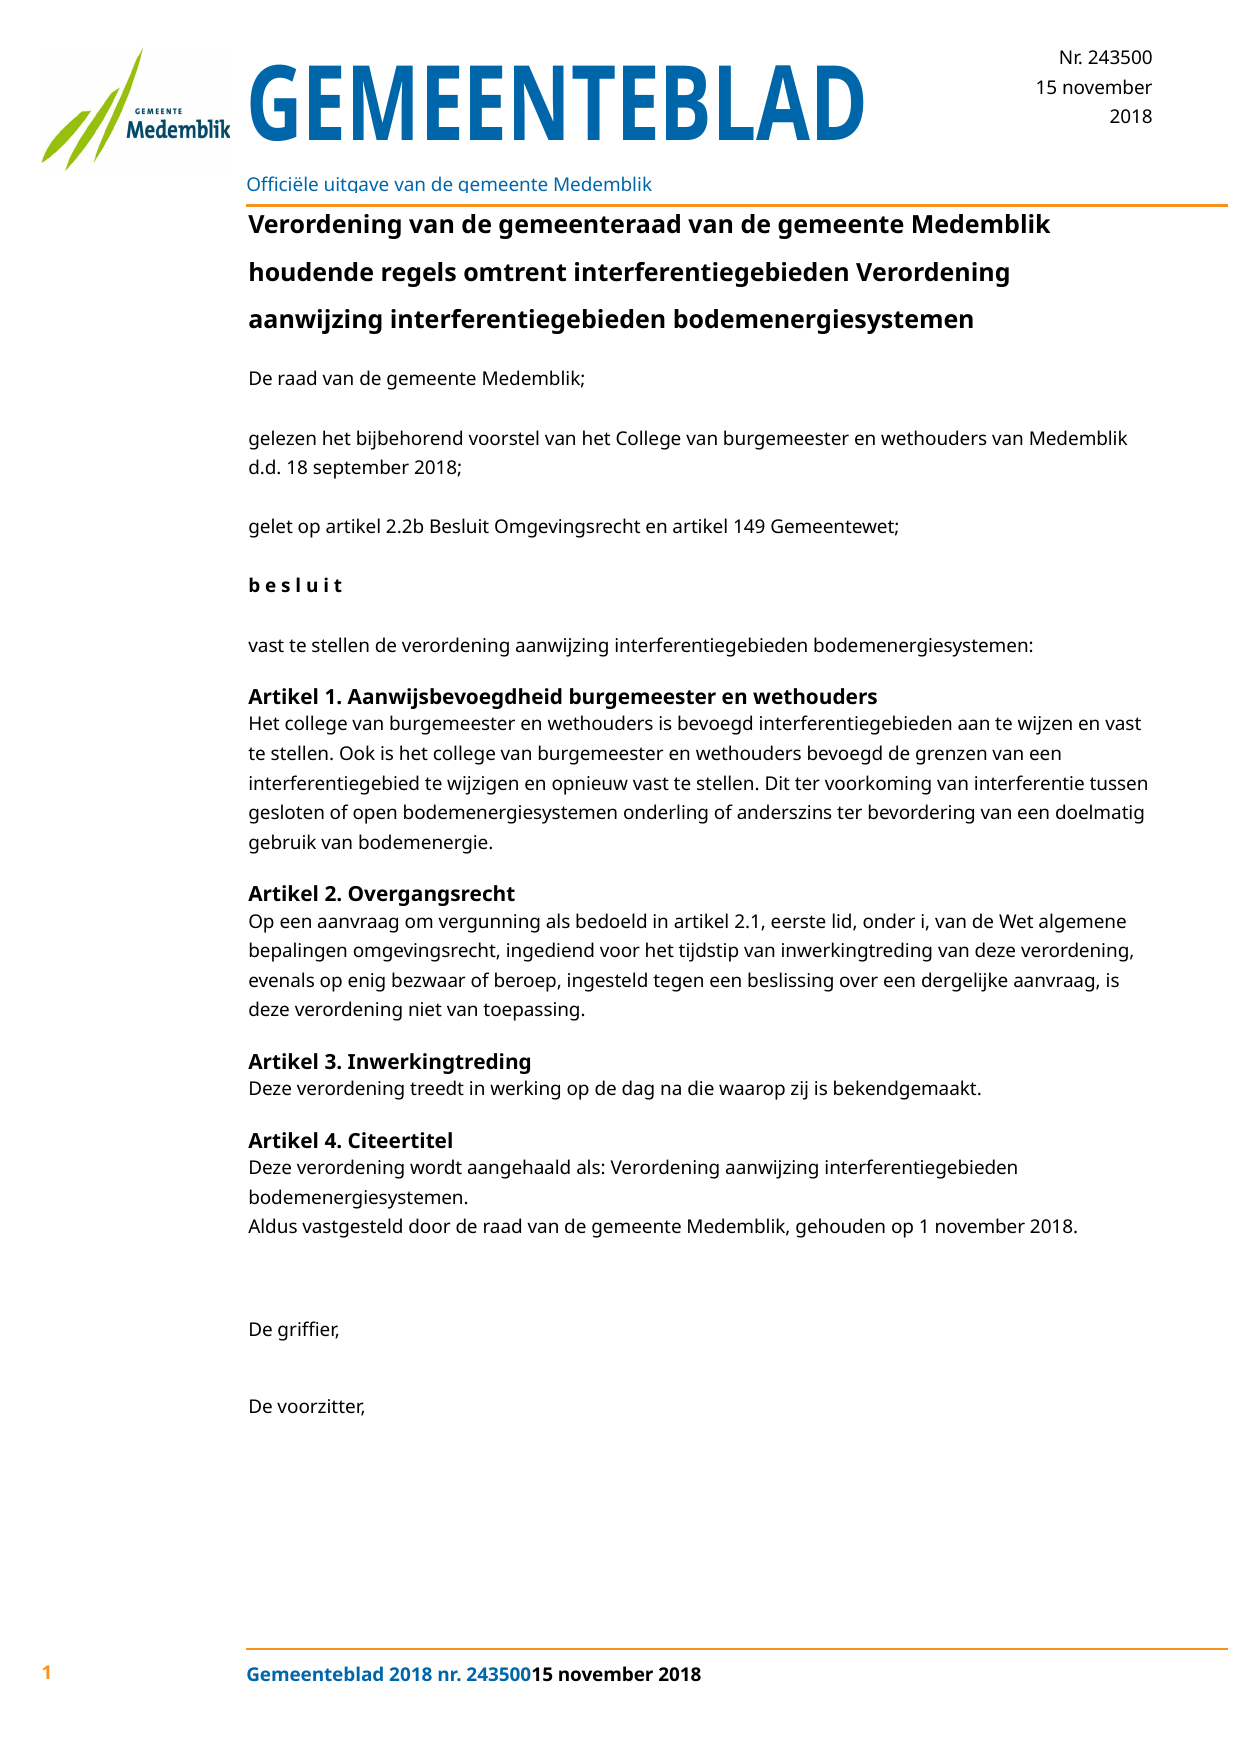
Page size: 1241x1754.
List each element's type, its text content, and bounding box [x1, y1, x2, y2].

text De voorzitter, [248, 1393, 1152, 1419]
text Aldus vastgesteld door de raad van de gemeente Medemblik, gehouden op 1 november 2018. [248, 1213, 1152, 1239]
text gelezen het bijbehorend voorstel van het College van burgemeester en wethouders van Medemblik d.d. 18 september 2018; [248, 425, 1152, 480]
text Artikel 4. Citeertitel [248, 1126, 1152, 1154]
text Deze verordening treedt in werking op de dag na die waarop zij is bekendgemaakt. [248, 1075, 1152, 1101]
text Verordening van de gemeenteraad van de gemeente Medemblik houdende regels omtrent interferentiegebieden Verordening aanwijzing interferentiegebieden bodemenergiesystemen [248, 207, 1152, 336]
text b e s l u i t [248, 573, 1152, 598]
text De raad van de gemeente Medemblik; [248, 366, 1152, 391]
text Artikel 3. Inwerkingtreding [248, 1047, 1152, 1075]
text Het college van burgemeester en wethouders is bevoegd interferentiegebieden aan te wijzen en vast te stellen. Ook is het college van burgemeester en wethouders bevoegd de grenzen van een interferentiegebied te wijzigen en opnieuw vast te stellen. Dit ter voorkoming van interferentie tussen gesloten of open bodemenergiesystemen onderling of anderszins ter bevordering van een doelmatig gebruik van bodemenergie. [248, 711, 1152, 855]
text Op een aanvraag om vergunning als bedoeld in artikel 2.1, eerste lid, onder i, van de Wet algemene bepalingen omgevingsrecht, ingediend voor het tijdstip van inwerkingtreding van deze verordening, evenals op enig bezwaar of beroep, ingesteld tegen een beslissing over een dergelijke aanvraag, is deze verordening niet van toepassing. [248, 908, 1152, 1022]
text De griffier, [248, 1316, 1152, 1342]
text Deze verordening wordt aangehaald als: Verordening aanwijzing interferentiegebieden bodemenergiesystemen. [248, 1154, 1152, 1209]
text Artikel 1. Aanwijsbevoegdheid burgemeester en wethouders [248, 682, 1152, 711]
text vast te stellen de verordening aanwijzing interferentiegebieden bodemenergiesystemen: [248, 632, 1152, 657]
text gelet op artikel 2.2b Besluit Omgevingsrecht en artikel 149 Gemeentewet; [248, 513, 1152, 539]
picture [41, 47, 231, 172]
text Artikel 2. Overgangsrecht [248, 879, 1152, 908]
